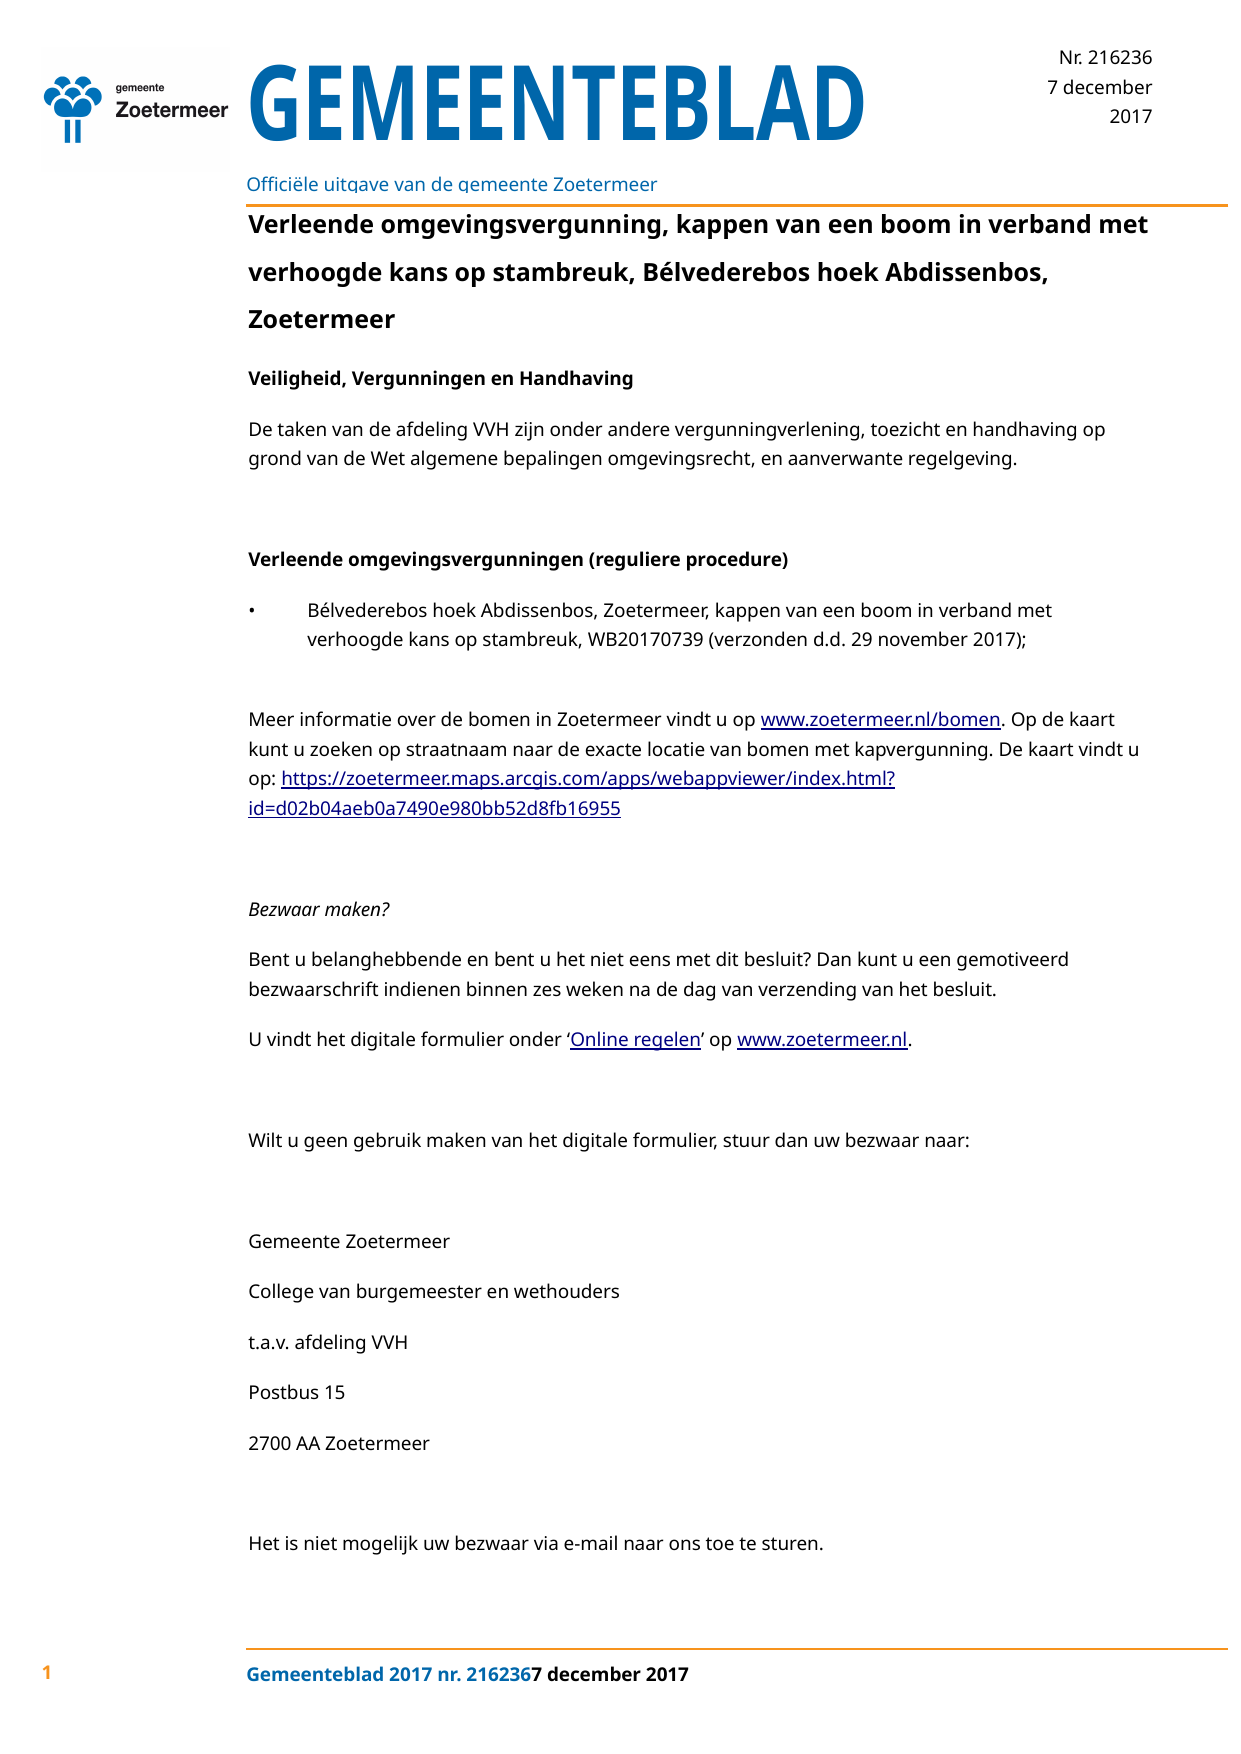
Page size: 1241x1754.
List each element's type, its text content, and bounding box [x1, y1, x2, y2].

picture [41, 47, 231, 172]
text Verleende omgevingsvergunning, kappen van een boom in verband met verhoogde kans op stambreuk, Bélvederebos hoek Abdissenbos, Zoetermeer [248, 207, 1152, 336]
text De taken van de afdeling VVH zijn onder andere vergunningverlening, toezicht en handhaving op grond van de Wet algemene bepalingen omgevingsrecht, en aanverwante regelgeving. [248, 416, 1152, 471]
text Het is niet mogelijk uw bezwaar via e-mail naar ons toe te sturen. [248, 1531, 1152, 1556]
text Veiligheid, Vergunningen en Handhaving [248, 366, 1152, 391]
text Verleende omgevingsvergunningen (reguliere procedure) [248, 546, 1152, 572]
text Postbus 15 [248, 1379, 1152, 1405]
text Bent u belanghebbende en bent u het niet eens met dit besluit? Dan kunt u een gemotiveerd bezwaarschrift indienen binnen zes weken na de dag van verzending van het besluit. [248, 946, 1152, 1002]
text Wilt u geen gebruik maken van het digitale formulier, stuur dan uw bezwaar naar: [248, 1127, 1152, 1153]
text College van burgemeester en wethouders [248, 1278, 1152, 1304]
text 2700 AA Zoetermeer [248, 1430, 1152, 1455]
text Meer informatie over de bomen in Zoetermeer vindt u op www.zoetermeer.nl/bomen. Op de kaart kunt u zoeken op straatnaam naar de exacte locatie van bomen met kapvergunning. De kaart vindt u op: https://zoetermeer.maps.arcgis.com/apps/webappviewer/index.html?id=d02b04aeb0a7490e980bb52d8fb16955 [248, 706, 1152, 821]
text Gemeente Zoetermeer [248, 1228, 1152, 1254]
text t.a.v. afdeling VVH [248, 1329, 1152, 1354]
text Bezwaar maken? [248, 896, 1152, 922]
list Bélvederebos hoek Abdissenbos, Zoetermeer, kappen van een boom in verband met verhoogde kans op stambreuk, WB20170739 (verzonden d.d. 29 november 2017); [248, 597, 1152, 652]
text U vindt het digitale formulier onder ‘Online regelen’ op www.zoetermeer.nl. [248, 1026, 1152, 1052]
